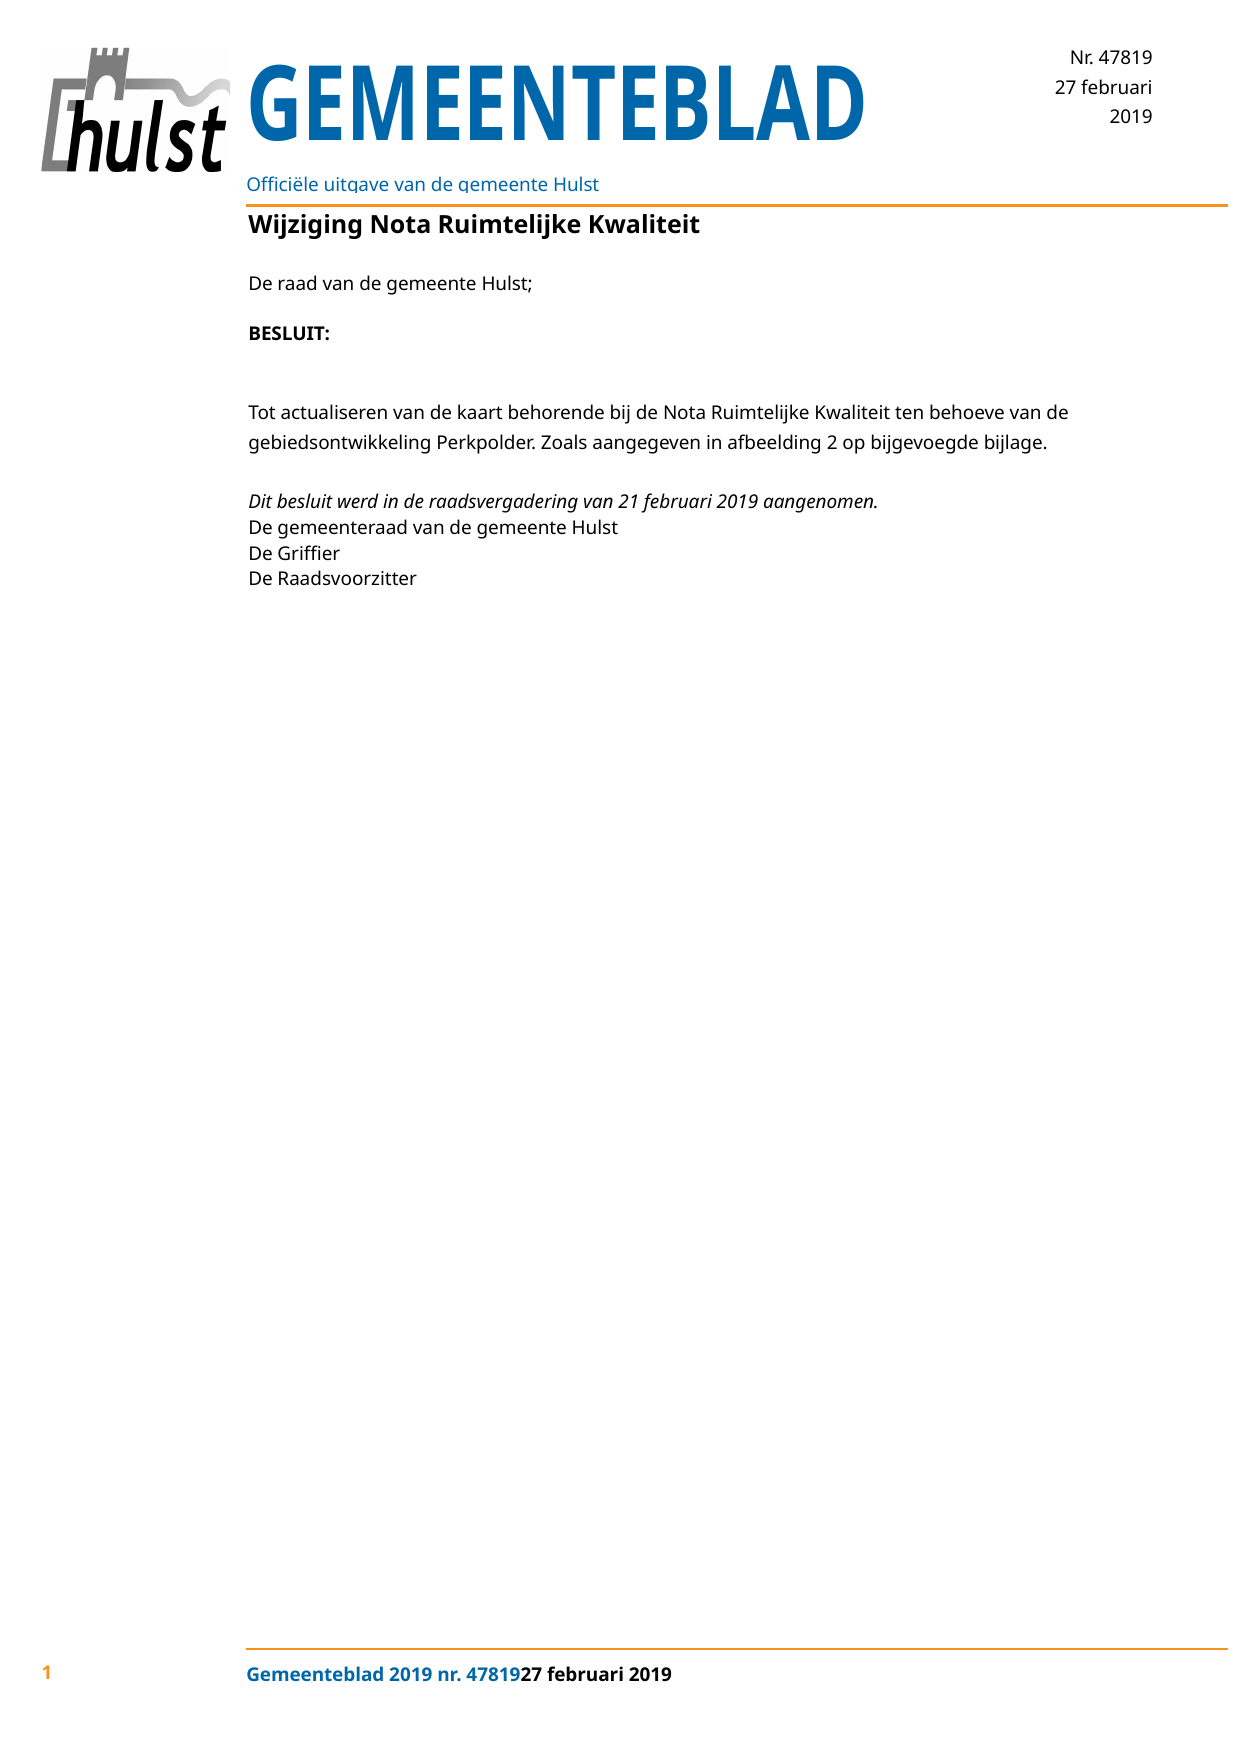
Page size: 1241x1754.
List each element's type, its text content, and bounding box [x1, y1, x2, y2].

text Tot actualiseren van de kaart behorende bij de Nota Ruimtelijke Kwaliteit ten behoeve van de gebiedsontwikkeling Perkpolder. Zoals aangegeven in afbeelding 2 op bijgevoegde bijlage. [248, 399, 1152, 455]
text De Griffier [248, 540, 1152, 565]
text Wijziging Nota Ruimtelijke Kwaliteit [248, 207, 1152, 241]
text De Raadsvoorzitter [248, 565, 1152, 591]
picture [41, 47, 231, 172]
text Dit besluit werd in de raadsvergadering van 21 februari 2019 aangenomen. [248, 488, 1152, 514]
text BESLUIT: [248, 321, 1152, 346]
text De gemeenteraad van de gemeente Hulst [248, 514, 1152, 540]
text De raad van de gemeente Hulst; [248, 270, 1152, 296]
